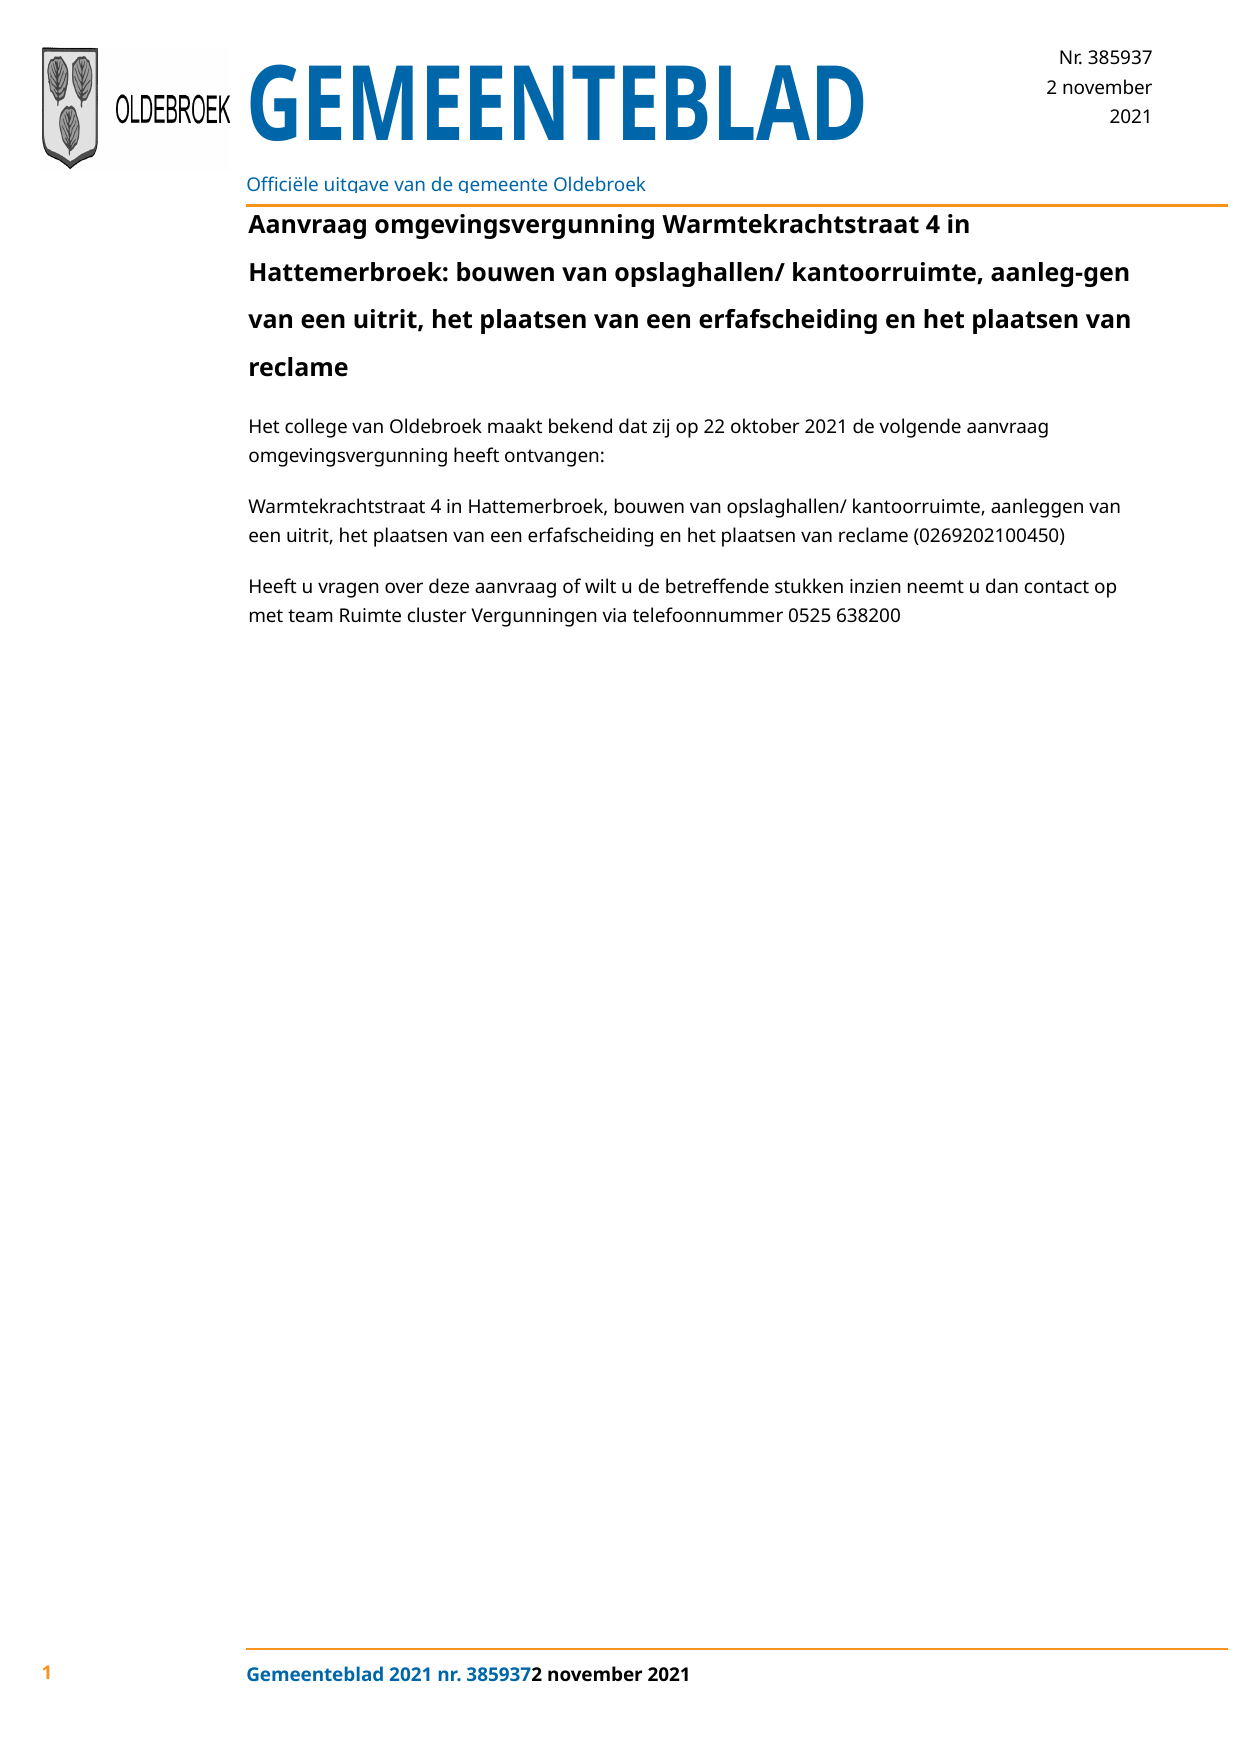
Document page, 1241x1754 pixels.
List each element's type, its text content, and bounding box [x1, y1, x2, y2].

text Het college van Oldebroek maakt bekend dat zij op 22 oktober 2021 de volgende aanvraag omgevingsvergunning heeft ontvangen: [248, 413, 1152, 468]
text Heeft u vragen over deze aanvraag of wilt u de betreffende stukken inzien neemt u dan contact op met team Ruimte cluster Vergunningen via telefoonnummer 0525 638200 [248, 573, 1152, 628]
picture [41, 47, 231, 172]
text Warmtekrachtstraat 4 in Hattemerbroek, bouwen van opslaghallen/ kantoorruimte, aanleggen van een uitrit, het plaatsen van een erfafscheiding en het plaatsen van reclame (0269202100450) [248, 493, 1152, 548]
text Aanvraag omgevingsvergunning Warmtekrachtstraat 4 in Hattemerbroek: bouwen van opslaghallen/ kantoorruimte, aanleg-gen van een uitrit, het plaatsen van een erfafscheiding en het plaatsen van reclame [248, 207, 1152, 384]
